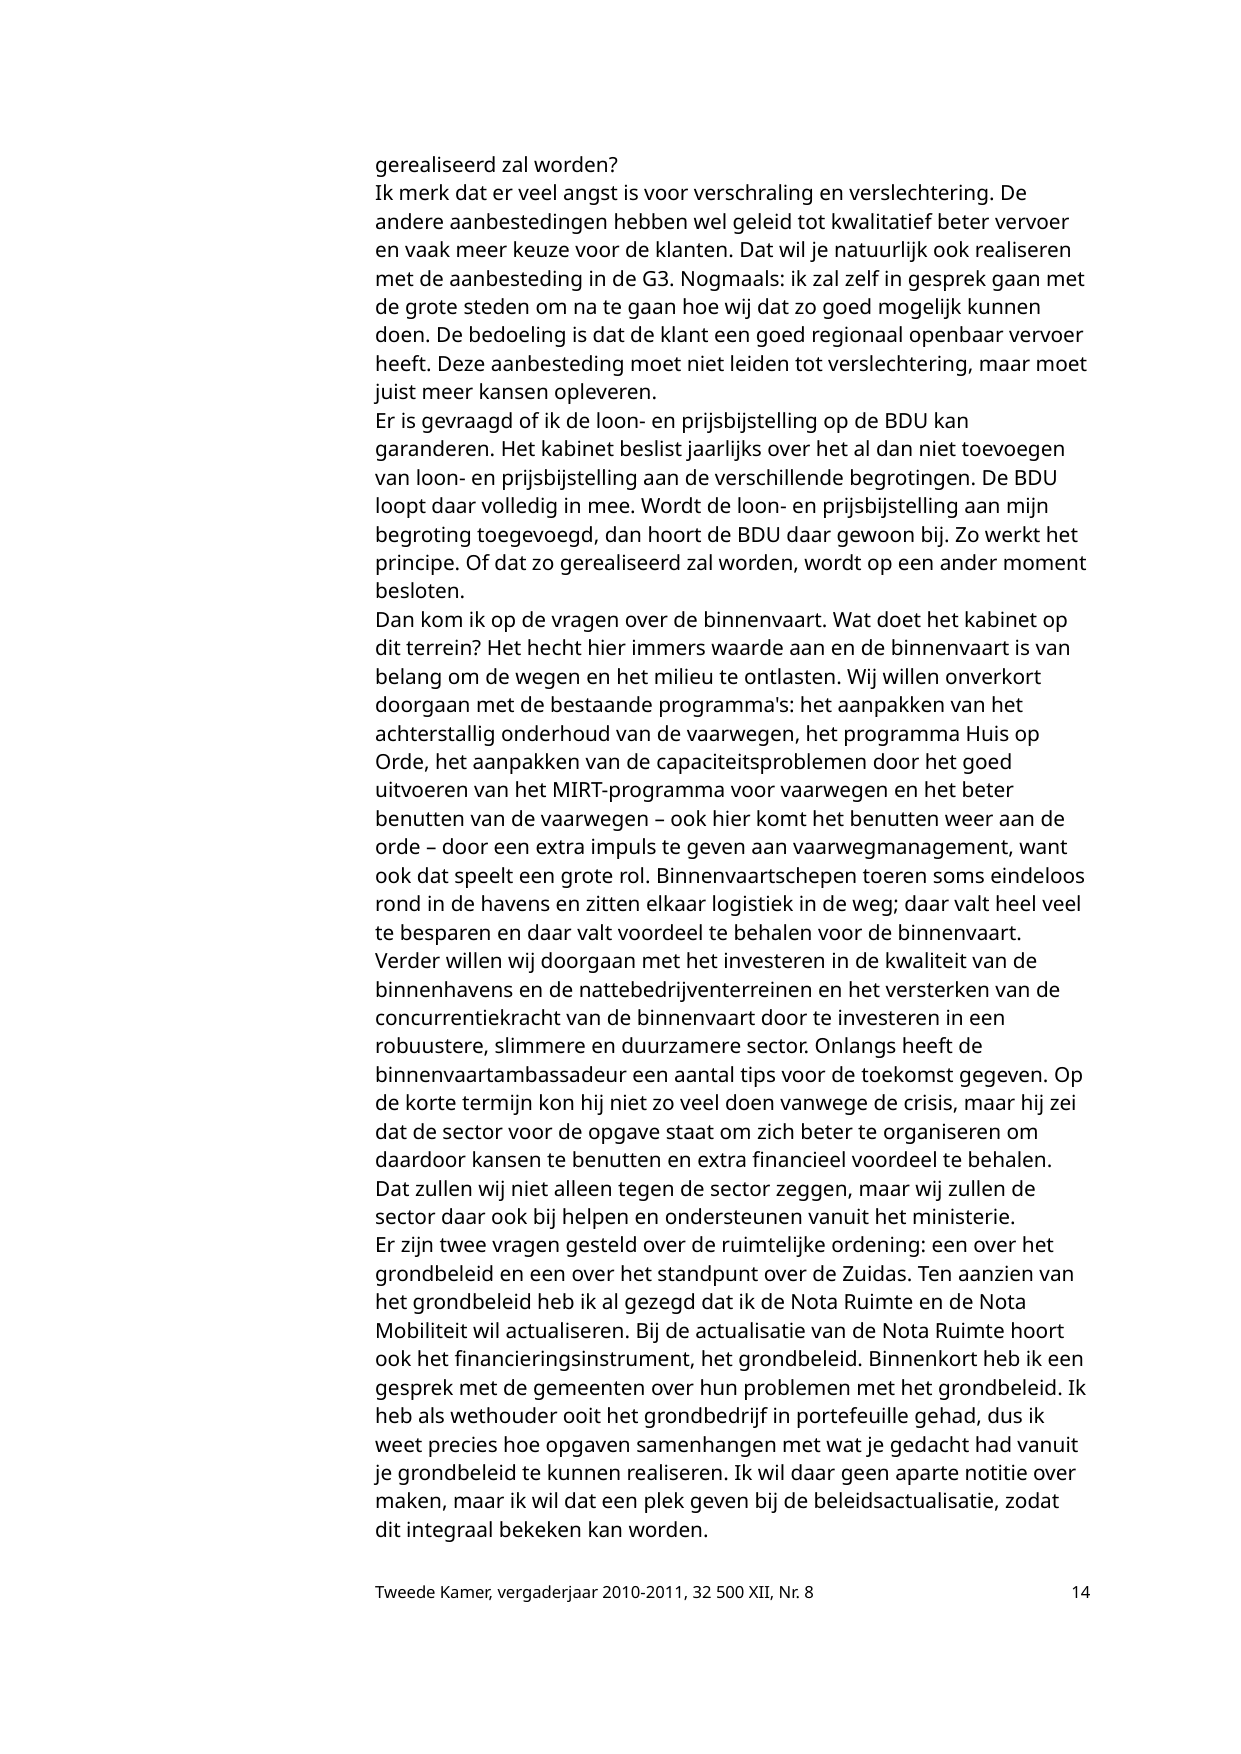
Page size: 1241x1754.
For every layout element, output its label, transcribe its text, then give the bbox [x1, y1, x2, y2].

text Dan kom ik op de vragen over de binnenvaart. Wat doet het kabinet op dit terrein? Het hecht hier immers waarde aan en de binnenvaart is van belang om de wegen en het milieu te ontlasten. Wij willen onverkort doorgaan met de bestaande programma's: het aanpakken van het achterstallig onderhoud van de vaarwegen, het programma Huis op Orde, het aanpakken van de capaciteitsproblemen door het goed uitvoeren van het MIRT-programma voor vaarwegen en het beter benutten van de vaarwegen – ook hier komt het benutten weer aan de orde – door een extra impuls te geven aan vaarwegmanagement, want ook dat speelt een grote rol. Binnenvaartschepen toeren soms eindeloos rond in de havens en zitten elkaar logistiek in de weg; daar valt heel veel te besparen en daar valt voordeel te behalen voor de binnenvaart. Verder willen wij doorgaan met het investeren in de kwaliteit van de binnenhavens en de nattebedrijventerreinen en het versterken van de concurrentiekracht van de binnenvaart door te investeren in een robuustere, slimmere en duurzamere sector. Onlangs heeft de binnenvaartambassadeur een aantal tips voor de toekomst gegeven. Op de korte termijn kon hij niet zo veel doen vanwege de crisis, maar hij zei dat de sector voor de opgave staat om zich beter te organiseren om daardoor kansen te benutten en extra financieel voordeel te behalen. Dat zullen wij niet alleen tegen de sector zeggen, maar wij zullen de sector daar ook bij helpen en ondersteunen vanuit het ministerie. [375, 605, 1090, 1231]
text Ik merk dat er veel angst is voor verschraling en verslechtering. De andere aanbestedingen hebben wel geleid tot kwalitatief beter vervoer en vaak meer keuze voor de klanten. Dat wil je natuurlijk ook realiseren met de aanbesteding in de G3. Nogmaals: ik zal zelf in gesprek gaan met de grote steden om na te gaan hoe wij dat zo goed mogelijk kunnen doen. De bedoeling is dat de klant een goed regionaal openbaar vervoer heeft. Deze aanbesteding moet niet leiden tot verslechtering, maar moet juist meer kansen opleveren. [375, 178, 1090, 406]
text Er zijn twee vragen gesteld over de ruimtelijke ordening: een over het grondbeleid en een over het standpunt over de Zuidas. Ten aanzien van het grondbeleid heb ik al gezegd dat ik de Nota Ruimte en de Nota Mobiliteit wil actualiseren. Bij de actualisatie van de Nota Ruimte hoort ook het financieringsinstrument, het grondbeleid. Binnenkort heb ik een gesprek met de gemeenten over hun problemen met het grondbeleid. Ik heb als wethouder ooit het grondbedrijf in portefeuille gehad, dus ik weet precies hoe opgaven samenhangen met wat je gedacht had vanuit je grondbeleid te kunnen realiseren. Ik wil daar geen aparte notitie over maken, maar ik wil dat een plek geven bij de beleidsactualisatie, zodat dit integraal bekeken kan worden. [375, 1231, 1090, 1543]
text gerealiseerd zal worden? [375, 150, 1090, 178]
text Er is gevraagd of ik de loon- en prijsbijstelling op de BDU kan garanderen. Het kabinet beslist jaarlijks over het al dan niet toevoegen van loon- en prijsbijstelling aan de verschillende begrotingen. De BDU loopt daar volledig in mee. Wordt de loon- en prijsbijstelling aan mijn begroting toegevoegd, dan hoort de BDU daar gewoon bij. Zo werkt het principe. Of dat zo gerealiseerd zal worden, wordt op een ander moment besloten. [375, 406, 1090, 605]
